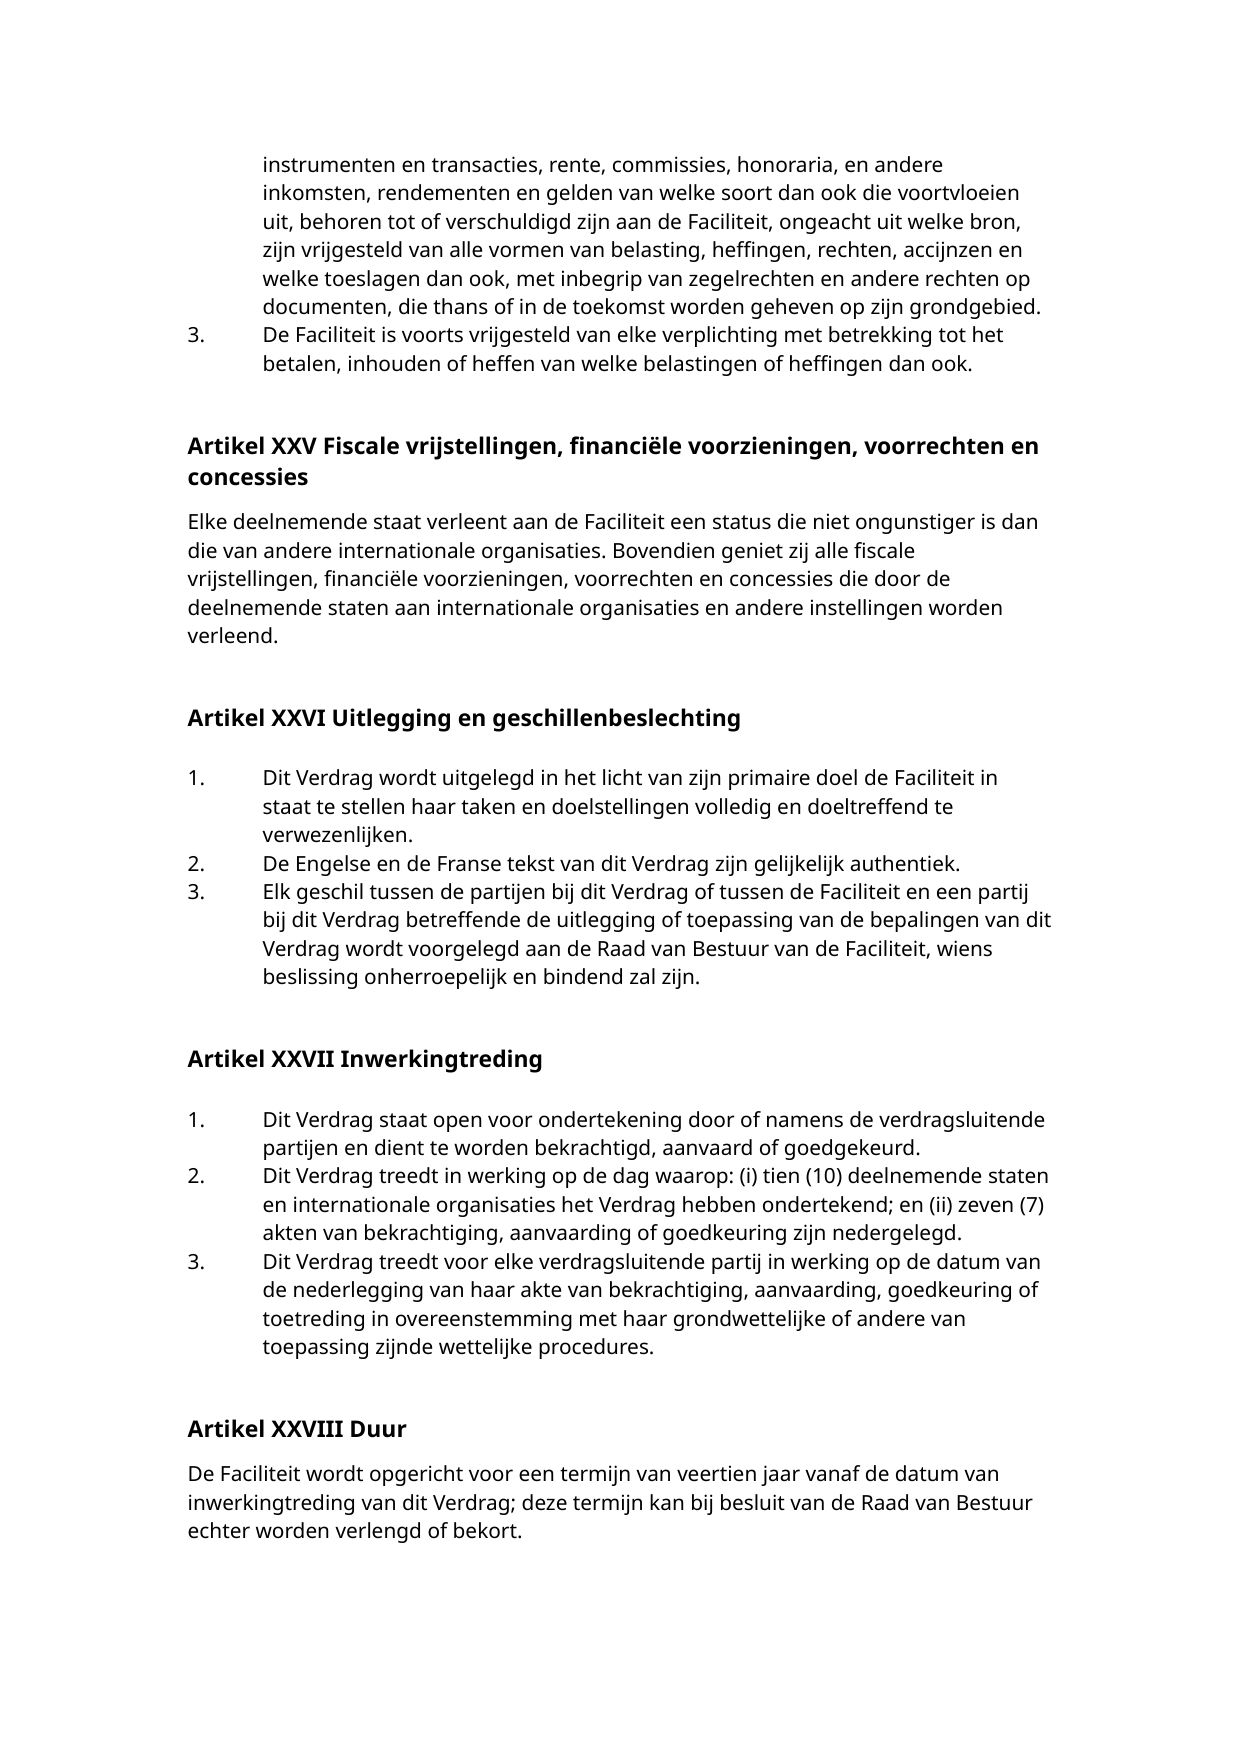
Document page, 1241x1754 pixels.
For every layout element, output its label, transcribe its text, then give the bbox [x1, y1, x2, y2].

list Elk geschil tussen de partijen bij dit Verdrag of tussen de Faciliteit en een partij bij dit Verdrag betreffende de uitlegging of toepassing van de bepalingen van dit Verdrag wordt voorgelegd aan de Raad van Bestuur van de Faciliteit, wiens beslissing onherroepelijk en bindend zal zijn. [187, 877, 1053, 991]
list De Faciliteit is voorts vrijgesteld van elke verplichting met betrekking tot het betalen, inhouden of heffen van welke belastingen of heffingen dan ook. [187, 321, 1053, 377]
text De Faciliteit wordt opgericht voor een termijn van veertien jaar vanaf de datum van inwerkingtreding van dit Verdrag; deze termijn kan bij besluit van de Raad van Bestuur echter worden verlengd of bekort. [187, 1459, 1053, 1545]
list Dit Verdrag treedt voor elke verdragsluitende partij in werking op de datum van de nederlegging van haar akte van bekrachtiging, aanvaarding, goedkeuring of toetreding in overeenstemming met haar grondwettelijke of andere van toepassing zijnde wettelijke procedures. [187, 1247, 1053, 1361]
subtitle Artikel XXVIII Duur [187, 1413, 1053, 1444]
subtitle Artikel XXV Fiscale vrijstellingen, financiële voorzieningen, voorrechten en concessies [187, 430, 1053, 492]
list Dit Verdrag treedt in werking op de dag waarop: (i) tien (10) deelnemende staten en internationale organisaties het Verdrag hebben ondertekend; en (ii) zeven (7) akten van bekrachtiging, aanvaarding of goedkeuring zijn nedergelegd. [187, 1162, 1053, 1247]
list instrumenten en transacties, rente, commissies, honoraria, en andere inkomsten, rendementen en gelden van welke soort dan ook die voortvloeien uit, behoren tot of verschuldigd zijn aan de Faciliteit, ongeacht uit welke bron, zijn vrijgesteld van alle vormen van belasting, heffingen, rechten, accijnzen en welke toeslagen dan ook, met inbegrip van zegelrechten en andere rechten op documenten, die thans of in de toekomst worden geheven op zijn grondgebied. [187, 150, 1053, 321]
list De Engelse en de Franse tekst van dit Verdrag zijn gelijkelijk authentiek. [187, 849, 1053, 877]
subtitle Artikel XXVI Uitlegging en geschillenbeslechting [187, 702, 1053, 733]
subtitle Artikel XXVII Inwerkingtreding [187, 1043, 1053, 1075]
list Dit Verdrag wordt uitgelegd in het licht van zijn primaire doel de Faciliteit in staat te stellen haar taken en doelstellingen volledig en doeltreffend te verwezenlijken. [187, 763, 1053, 849]
text Elke deelnemende staat verleent aan de Faciliteit een status die niet ongunstiger is dan die van andere internationale organisaties. Bovendien geniet zij alle fiscale vrijstellingen, financiële voorzieningen, voorrechten en concessies die door de deelnemende staten aan internationale organisaties en andere instellingen worden verleend. [187, 507, 1053, 650]
list Dit Verdrag staat open voor ondertekening door of namens de verdragsluitende partijen en dient te worden bekrachtigd, aanvaard of goedgekeurd. [187, 1105, 1053, 1162]
